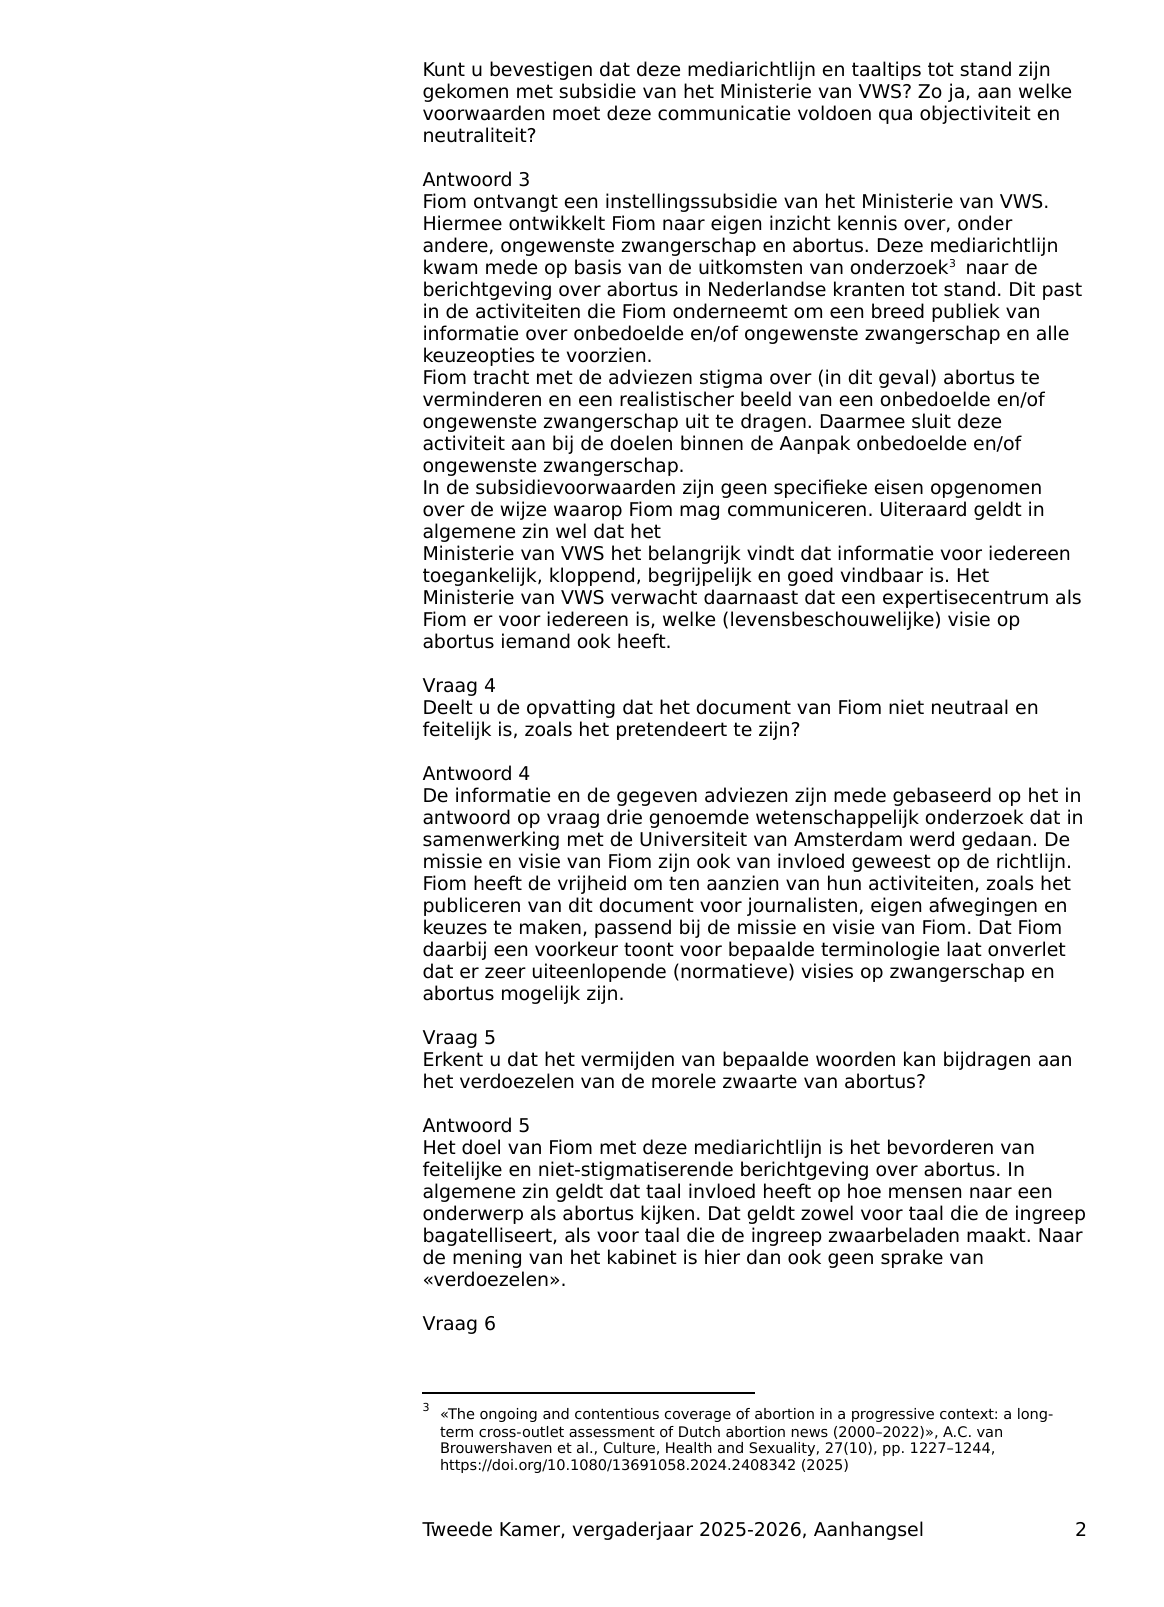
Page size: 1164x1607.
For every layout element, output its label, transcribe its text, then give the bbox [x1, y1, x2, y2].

text Deelt u de opvatting dat het document van Fiom niet neutraal en feitelijk is, zoals het pretendeert te zijn? [422, 697, 1087, 741]
text Vraag 4 [422, 675, 1087, 697]
text Vraag 6 [422, 1313, 1087, 1335]
text Antwoord 3 [422, 169, 1087, 191]
text Vraag 5 [422, 1027, 1087, 1049]
text Ministerie van VWS het belangrijk vindt dat informatie voor iedereen toegankelijk, kloppend, begrijpelijk en goed vindbaar is. Het Ministerie van VWS verwacht daarnaast dat een expertisecentrum als Fiom er voor iedereen is, welke (levensbeschouwelijke) visie op abortus iemand ook heeft. [422, 543, 1087, 653]
text De informatie en de gegeven adviezen zijn mede gebaseerd op het in antwoord op vraag drie genoemde wetenschappelijk onderzoek dat in samenwerking met de Universiteit van Amsterdam werd gedaan. De missie en visie van Fiom zijn ook van invloed geweest op de richtlijn. Fiom heeft de vrijheid om ten aanzien van hun activiteiten, zoals het publiceren van dit document voor journalisten, eigen afwegingen en keuzes te maken, passend bij de missie en visie van Fiom. Dat Fiom daarbij een voorkeur toont voor bepaalde terminologie laat onverlet dat er zeer uiteenlopende (normatieve) visies op zwangerschap en abortus mogelijk zijn. [422, 785, 1087, 1005]
text Het doel van Fiom met deze mediarichtlijn is het bevorderen van feitelijke en niet-stigmatiserende berichtgeving over abortus. In algemene zin geldt dat taal invloed heeft op hoe mensen naar een onderwerp als abortus kijken. Dat geldt zowel voor taal die de ingreep bagatelliseert, als voor taal die de ingreep zwaarbeladen maakt. Naar de mening van het kabinet is hier dan ook geen sprake van «verdoezelen». [422, 1137, 1087, 1291]
text Erkent u dat het vermijden van bepaalde woorden kan bijdragen aan het verdoezelen van de morele zwaarte van abortus? [422, 1049, 1087, 1093]
text Fiom ontvangt een instellingssubsidie van het Ministerie van VWS. Hiermee ontwikkelt Fiom naar eigen inzicht kennis over, onder andere, ongewenste zwangerschap en abortus. Deze mediarichtlijn kwam mede op basis van de uitkomsten van onderzoek naar de berichtgeving over abortus in Nederlandse kranten tot stand. Dit past in de activiteiten die Fiom onderneemt om een breed publiek van informatie over onbedoelde en/of ongewenste zwangerschap en alle keuzeopties te voorzien. [422, 191, 1087, 367]
text In de subsidievoorwaarden zijn geen specifieke eisen opgenomen over de wijze waarop Fiom mag communiceren. Uiteraard geldt in algemene zin wel dat het [422, 477, 1087, 543]
text Antwoord 4 [422, 763, 1087, 785]
text «The ongoing and contentious coverage of abortion in a progressive context: a long-term cross-outlet assessment of Dutch abortion news (2000–2022)», A.C. van Brouwershaven et al., Culture, Health and Sexuality, 27(10), pp. 1227–1244, https://doi.org/10.1080/13691058.2024.2408342 (2025) [422, 1402, 1087, 1474]
text Kunt u bevestigen dat deze mediarichtlijn en taaltips tot stand zijn gekomen met subsidie van het Ministerie van VWS? Zo ja, aan welke voorwaarden moet deze communicatie voldoen qua objectiviteit en neutraliteit? [422, 59, 1087, 147]
text Antwoord 5 [422, 1115, 1087, 1137]
text Fiom tracht met de adviezen stigma over (in dit geval) abortus te verminderen en een realistischer beeld van een onbedoelde en/of ongewenste zwangerschap uit te dragen. Daarmee sluit deze activiteit aan bij de doelen binnen de Aanpak onbedoelde en/of ongewenste zwangerschap. [422, 367, 1087, 477]
